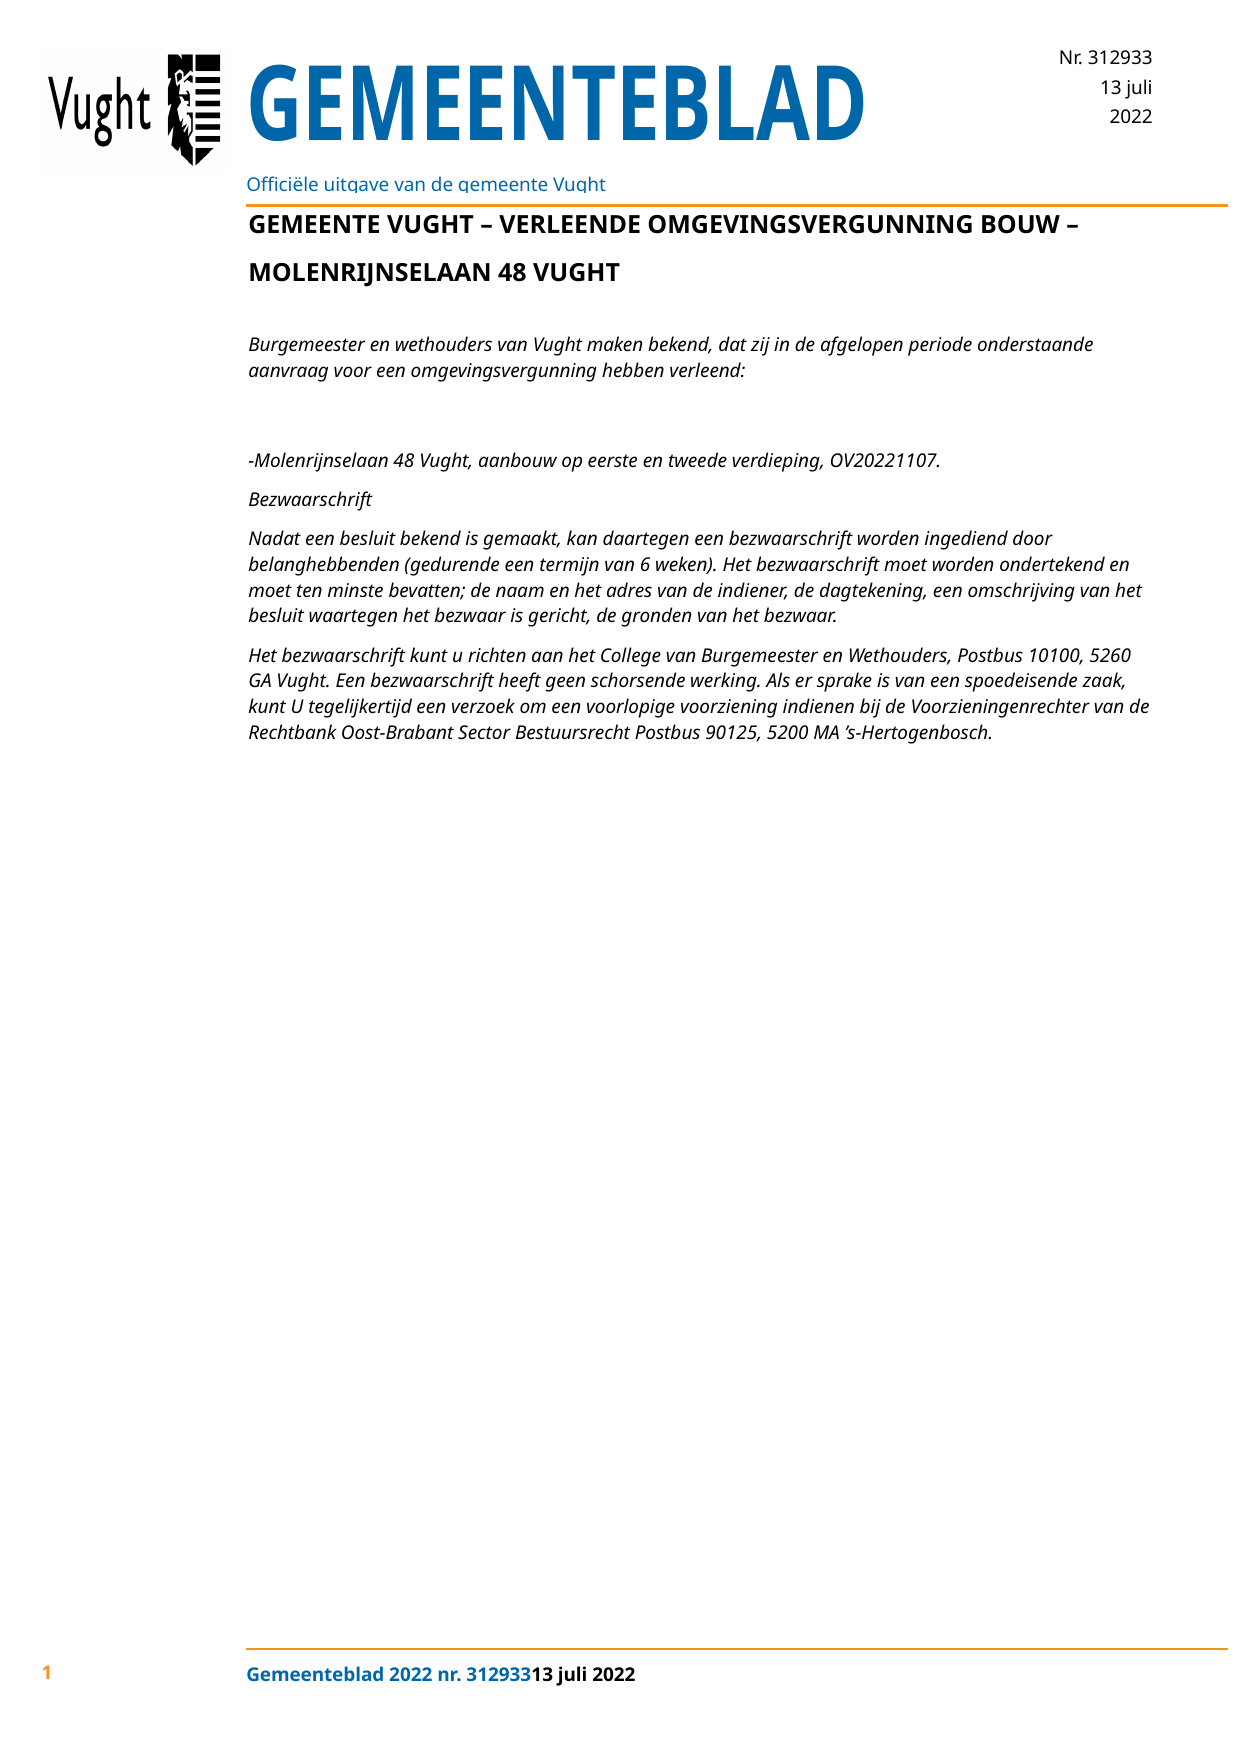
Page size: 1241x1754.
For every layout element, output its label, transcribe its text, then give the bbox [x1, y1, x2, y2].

text -Molenrijnselaan 48 Vught, aanbouw op eerste en tweede verdieping, OV20221107. [248, 447, 1152, 473]
text Het bezwaarschrift kunt u richten aan het College van Burgemeester en Wethouders, Postbus 10100, 5260 GA Vught. Een bezwaarschrift heeft geen schorsende werking. Als er sprake is van een spoedeisende zaak, kunt U tegelijkertijd een verzoek om een voorlopige voorziening indienen bij de Voorzieningenrechter van de Rechtbank Oost-Brabant Sector Bestuursrecht Postbus 90125, 5200 MA ’s-Hertogenbosch. [248, 642, 1152, 745]
text Bezwaarschrift [248, 486, 1152, 512]
picture [41, 47, 231, 172]
text Nadat een besluit bekend is gemaakt, kan daartegen een bezwaarschrift worden ingediend door belanghebbenden (gedurende een termijn van 6 weken). Het bezwaarschrift moet worden ondertekend en moet ten minste bevatten; de naam en het adres van de indiener, de dagtekening, een omschrijving van het besluit waartegen het bezwaar is gericht, de gronden van het bezwaar. [248, 525, 1152, 628]
text GEMEENTE VUGHT – VERLEENDE OMGEVINGSVERGUNNING BOUW –MOLENRIJNSELAAN 48 VUGHT [248, 207, 1152, 288]
text Burgemeester en wethouders van Vught maken bekend, dat zij in de afgelopen periode onderstaande aanvraag voor een omgevingsvergunning hebben verleend: [248, 331, 1152, 383]
